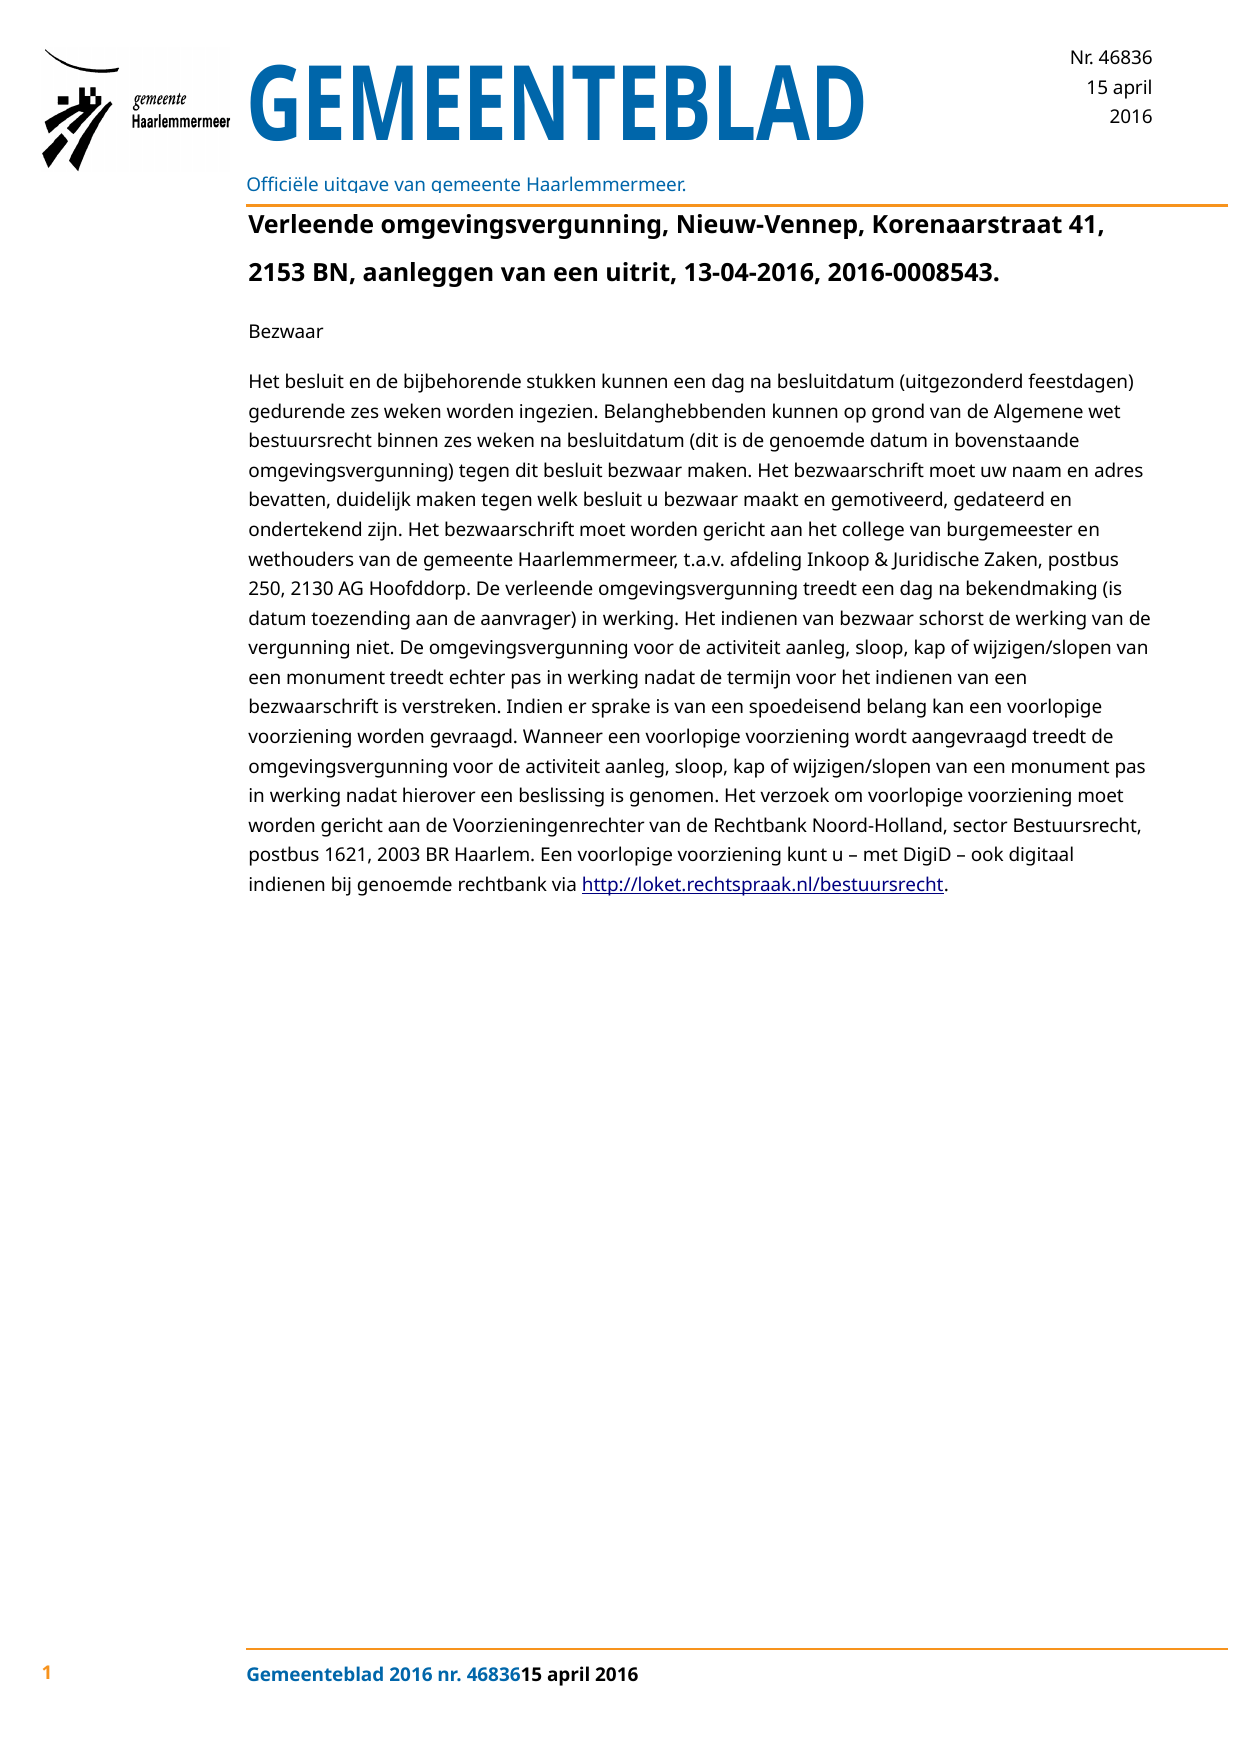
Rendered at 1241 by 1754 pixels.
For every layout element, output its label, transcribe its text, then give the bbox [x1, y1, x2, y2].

text Het besluit en de bijbehorende stukken kunnen een dag na besluitdatum (uitgezonderd feestdagen) gedurende zes weken worden ingezien. Belanghebbenden kunnen op grond van de Algemene wet bestuursrecht binnen zes weken na besluitdatum (dit is de genoemde datum in bovenstaande omgevingsvergunning) tegen dit besluit bezwaar maken. Het bezwaarschrift moet uw naam en adres bevatten, duidelijk maken tegen welk besluit u bezwaar maakt en gemotiveerd, gedateerd en ondertekend zijn. Het bezwaarschrift moet worden gericht aan het college van burgemeester en wethouders van de gemeente Haarlemmermeer, t.a.v. afdeling Inkoop & Juridische Zaken, postbus 250, 2130 AG Hoofddorp. De verleende omgevingsvergunning treedt een dag na bekendmaking (is datum toezending aan de aanvrager) in werking. Het indienen van bezwaar schorst de werking van de vergunning niet. De omgevingsvergunning voor de activiteit aanleg, sloop, kap of wijzigen/slopen van een monument treedt echter pas in werking nadat de termijn voor het indienen van een bezwaarschrift is verstreken. Indien er sprake is van een spoedeisend belang kan een voorlopige voorziening worden gevraagd. Wanneer een voorlopige voorziening wordt aangevraagd treedt de omgevingsvergunning voor de activiteit aanleg, sloop, kap of wijzigen/slopen van een monument pas in werking nadat hierover een beslissing is genomen. Het verzoek om voorlopige voorziening moet worden gericht aan de Voorzieningenrechter van de Rechtbank Noord-Holland, sector Bestuursrecht, postbus 1621, 2003 BR Haarlem. Een voorlopige voorziening kunt u – met DigiD – ook digitaal indienen bij genoemde rechtbank via http://loket.rechtspraak.nl/bestuursrecht. [248, 368, 1152, 897]
text Bezwaar [248, 318, 1152, 344]
picture [41, 47, 231, 172]
text Verleende omgevingsvergunning, Nieuw-Vennep, Korenaarstraat 41, 2153 BN, aanleggen van een uitrit, 13-04-2016, 2016-0008543. [248, 207, 1152, 288]
